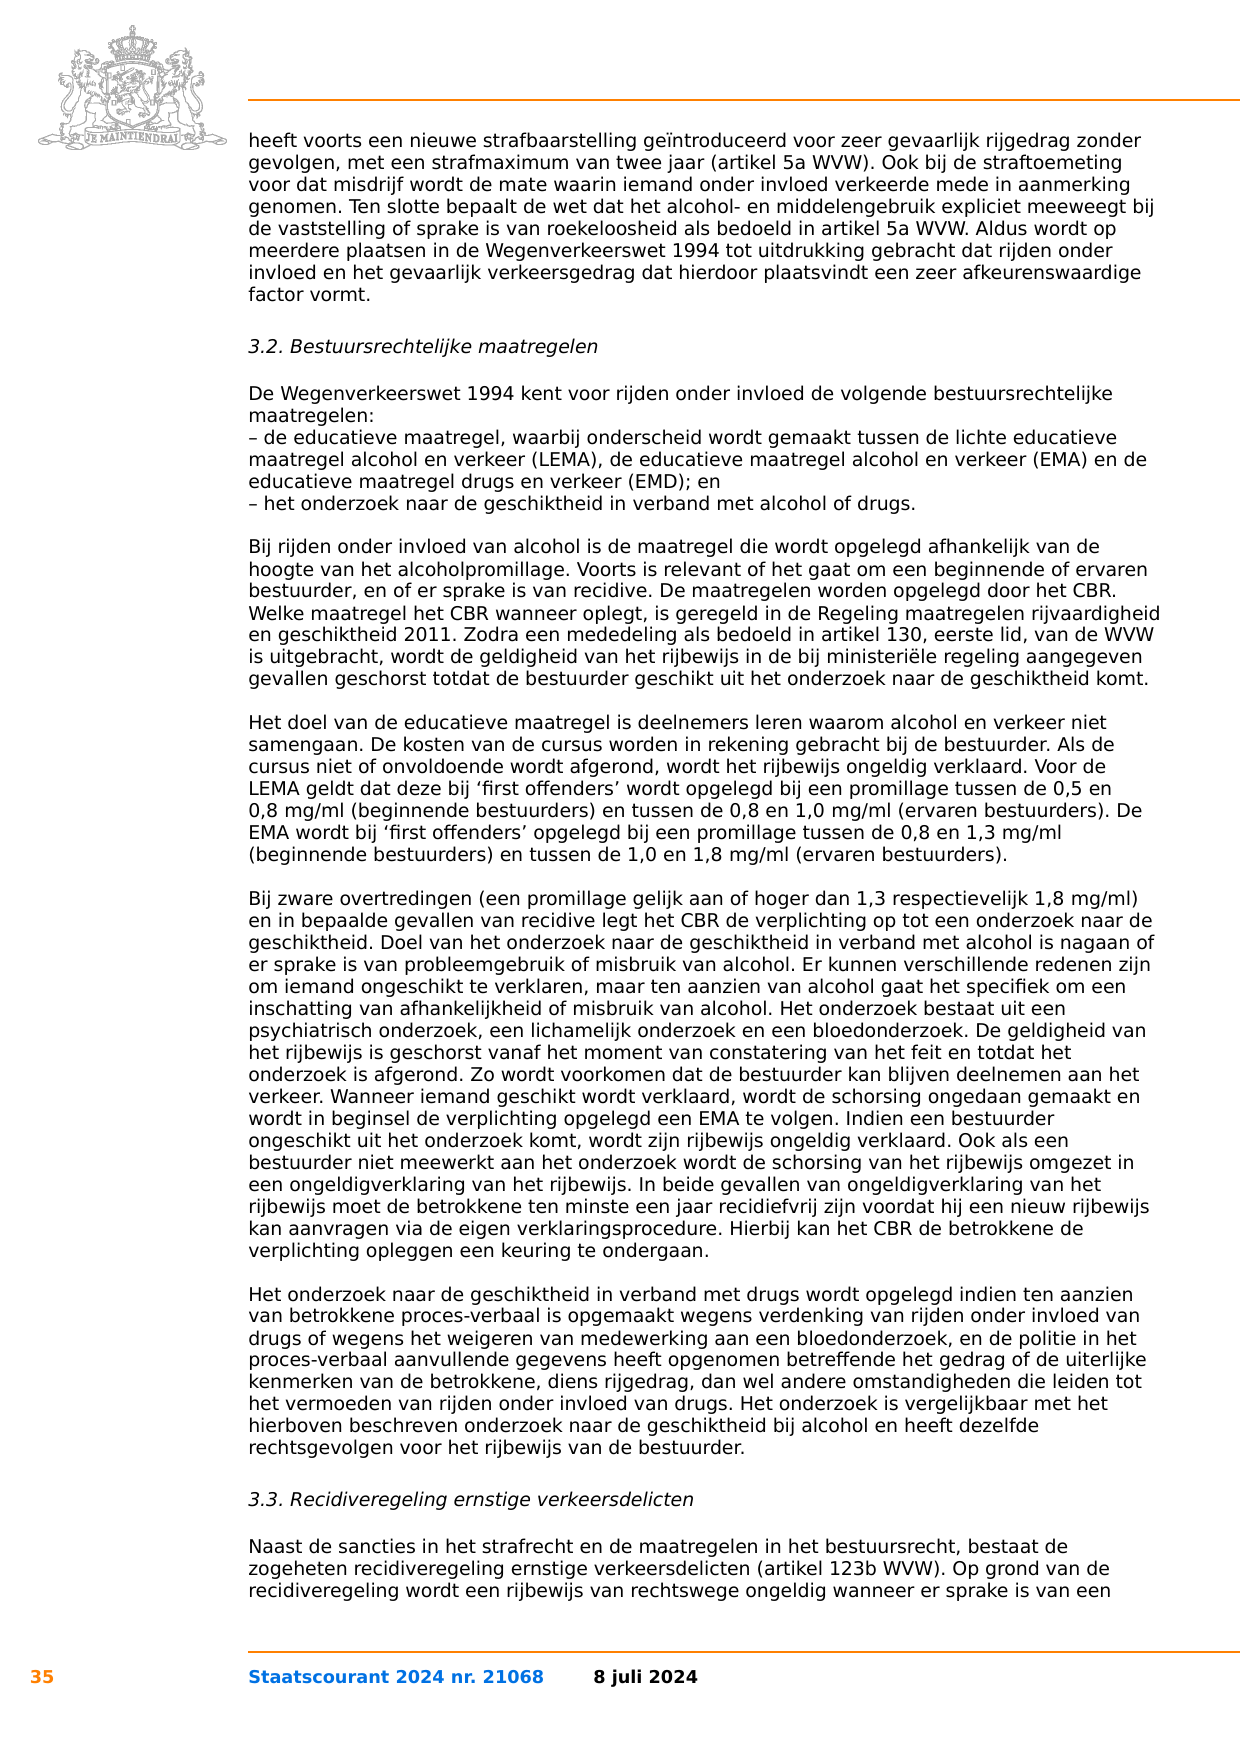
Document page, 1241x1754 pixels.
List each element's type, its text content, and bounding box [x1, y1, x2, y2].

text – het onderzoek naar de geschiktheid in verband met alcohol of drugs. [248, 493, 1163, 514]
text Bij rijden onder invloed van alcohol is de maatregel die wordt opgelegd afhankelijk van de hoogte van het alcoholpromillage. Voorts is relevant of het gaat om een beginnende of ervaren bestuurder, en of er sprake is van recidive. De maatregelen worden opgelegd door het CBR. Welke maatregel het CBR wanneer oplegt, is geregeld in de Regeling maatregelen rijvaardigheid en geschiktheid 2011. Zodra een mededeling als bedoeld in artikel 130, eerste lid, van de WVW is uitgebracht, wordt de geldigheid van het rijbewijs in de bij ministeriële regeling aangegeven gevallen geschorst totdat de bestuurder geschikt uit het onderzoek naar de geschiktheid komt. [248, 536, 1163, 690]
text Het onderzoek naar de geschiktheid in verband met drugs wordt opgelegd indien ten aanzien van betrokkene proces-verbaal is opgemaakt wegens verdenking van rijden onder invloed van drugs of wegens het weigeren van medewerking aan een bloedonderzoek, en de politie in het proces-verbaal aanvullende gegevens heeft opgenomen betreffende het gedrag of de uiterlijke kenmerken van de betrokkene, diens rijgedrag, dan wel andere omstandigheden die leiden tot het vermoeden van rijden onder invloed van drugs. Het onderzoek is vergelijkbaar met het hierboven beschreven onderzoek naar de geschiktheid bij alcohol en heeft dezelfde rechtsgevolgen voor het rijbewijs van de bestuurder. [248, 1283, 1163, 1459]
text Het doel van de educatieve maatregel is deelnemers leren waarom alcohol en verkeer niet samengaan. De kosten van de cursus worden in rekening gebracht bij de bestuurder. Als de cursus niet of onvoldoende wordt afgerond, wordt het rijbewijs ongeldig verklaard. Voor de LEMA geldt dat deze bij ‘first offenders’ wordt opgelegd bij een promillage tussen de 0,5 en 0,8 mg/ml (beginnende bestuurders) en tussen de 0,8 en 1,0 mg/ml (ervaren bestuurders). De EMA wordt bij ‘first offenders’ opgelegd bij een promillage tussen de 0,8 en 1,3 mg/ml (beginnende bestuurders) en tussen de 1,0 en 1,8 mg/ml (ervaren bestuurders). [248, 712, 1163, 866]
text Naast de sancties in het strafrecht en de maatregelen in het bestuursrecht, bestaat de zogeheten recidiveregeling ernstige verkeersdelicten (artikel 123b WVW). Op grond van de recidiveregeling wordt een rijbewijs van rechtswege ongeldig wanneer er sprake is van een [248, 1536, 1163, 1602]
picture [38, 25, 227, 150]
text De Wegenverkeerswet 1994 kent voor rijden onder invloed de volgende bestuursrechtelijke maatregelen: [248, 383, 1163, 427]
subtitle 3.2. Bestuursrechtelijke maatregelen [248, 336, 1163, 358]
subtitle 3.3. Recidiveregeling ernstige verkeersdelicten [248, 1489, 1163, 1511]
text heeft voorts een nieuwe strafbaarstelling geïntroduceerd voor zeer gevaarlijk rijgedrag zonder gevolgen, met een strafmaximum van twee jaar (artikel 5a WVW). Ook bij de straftoemeting voor dat misdrijf wordt de mate waarin iemand onder invloed verkeerde mede in aanmerking genomen. Ten slotte bepaalt de wet dat het alcohol- en middelengebruik expliciet meeweegt bij de vaststelling of sprake is van roekeloosheid als bedoeld in artikel 5a WVW. Aldus wordt op meerdere plaatsen in de Wegenverkeerswet 1994 tot uitdrukking gebracht dat rijden onder invloed en het gevaarlijk verkeersgedrag dat hierdoor plaatsvindt een zeer afkeurenswaardige factor vormt. [248, 130, 1163, 306]
text Bij zware overtredingen (een promillage gelijk aan of hoger dan 1,3 respectievelijk 1,8 mg/ml) en in bepaalde gevallen van recidive legt het CBR de verplichting op tot een onderzoek naar de geschiktheid. Doel van het onderzoek naar de geschiktheid in verband met alcohol is nagaan of er sprake is van probleemgebruik of misbruik van alcohol. Er kunnen verschillende redenen zijn om iemand ongeschikt te verklaren, maar ten aanzien van alcohol gaat het specifiek om een inschatting van afhankelijkheid of misbruik van alcohol. Het onderzoek bestaat uit een psychiatrisch onderzoek, een lichamelijk onderzoek en een bloedonderzoek. De geldigheid van het rijbewijs is geschorst vanaf het moment van constatering van het feit en totdat het onderzoek is afgerond. Zo wordt voorkomen dat de bestuurder kan blijven deelnemen aan het verkeer. Wanneer iemand geschikt wordt verklaard, wordt de schorsing ongedaan gemaakt en wordt in beginsel de verplichting opgelegd een EMA te volgen. Indien een bestuurder ongeschikt uit het onderzoek komt, wordt zijn rijbewijs ongeldig verklaard. Ook als een bestuurder niet meewerkt aan het onderzoek wordt de schorsing van het rijbewijs omgezet in een ongeldigverklaring van het rijbewijs. In beide gevallen van ongeldigverklaring van het rijbewijs moet de betrokkene ten minste een jaar recidiefvrij zijn voordat hij een nieuw rijbewijs kan aanvragen via de eigen verklaringsprocedure. Hierbij kan het CBR de betrokkene de verplichting opleggen een keuring te ondergaan. [248, 888, 1163, 1262]
text – de educatieve maatregel, waarbij onderscheid wordt gemaakt tussen de lichte educatieve maatregel alcohol en verkeer (LEMA), de educatieve maatregel alcohol en verkeer (EMA) en de educatieve maatregel drugs en verkeer (EMD); en [248, 427, 1163, 493]
